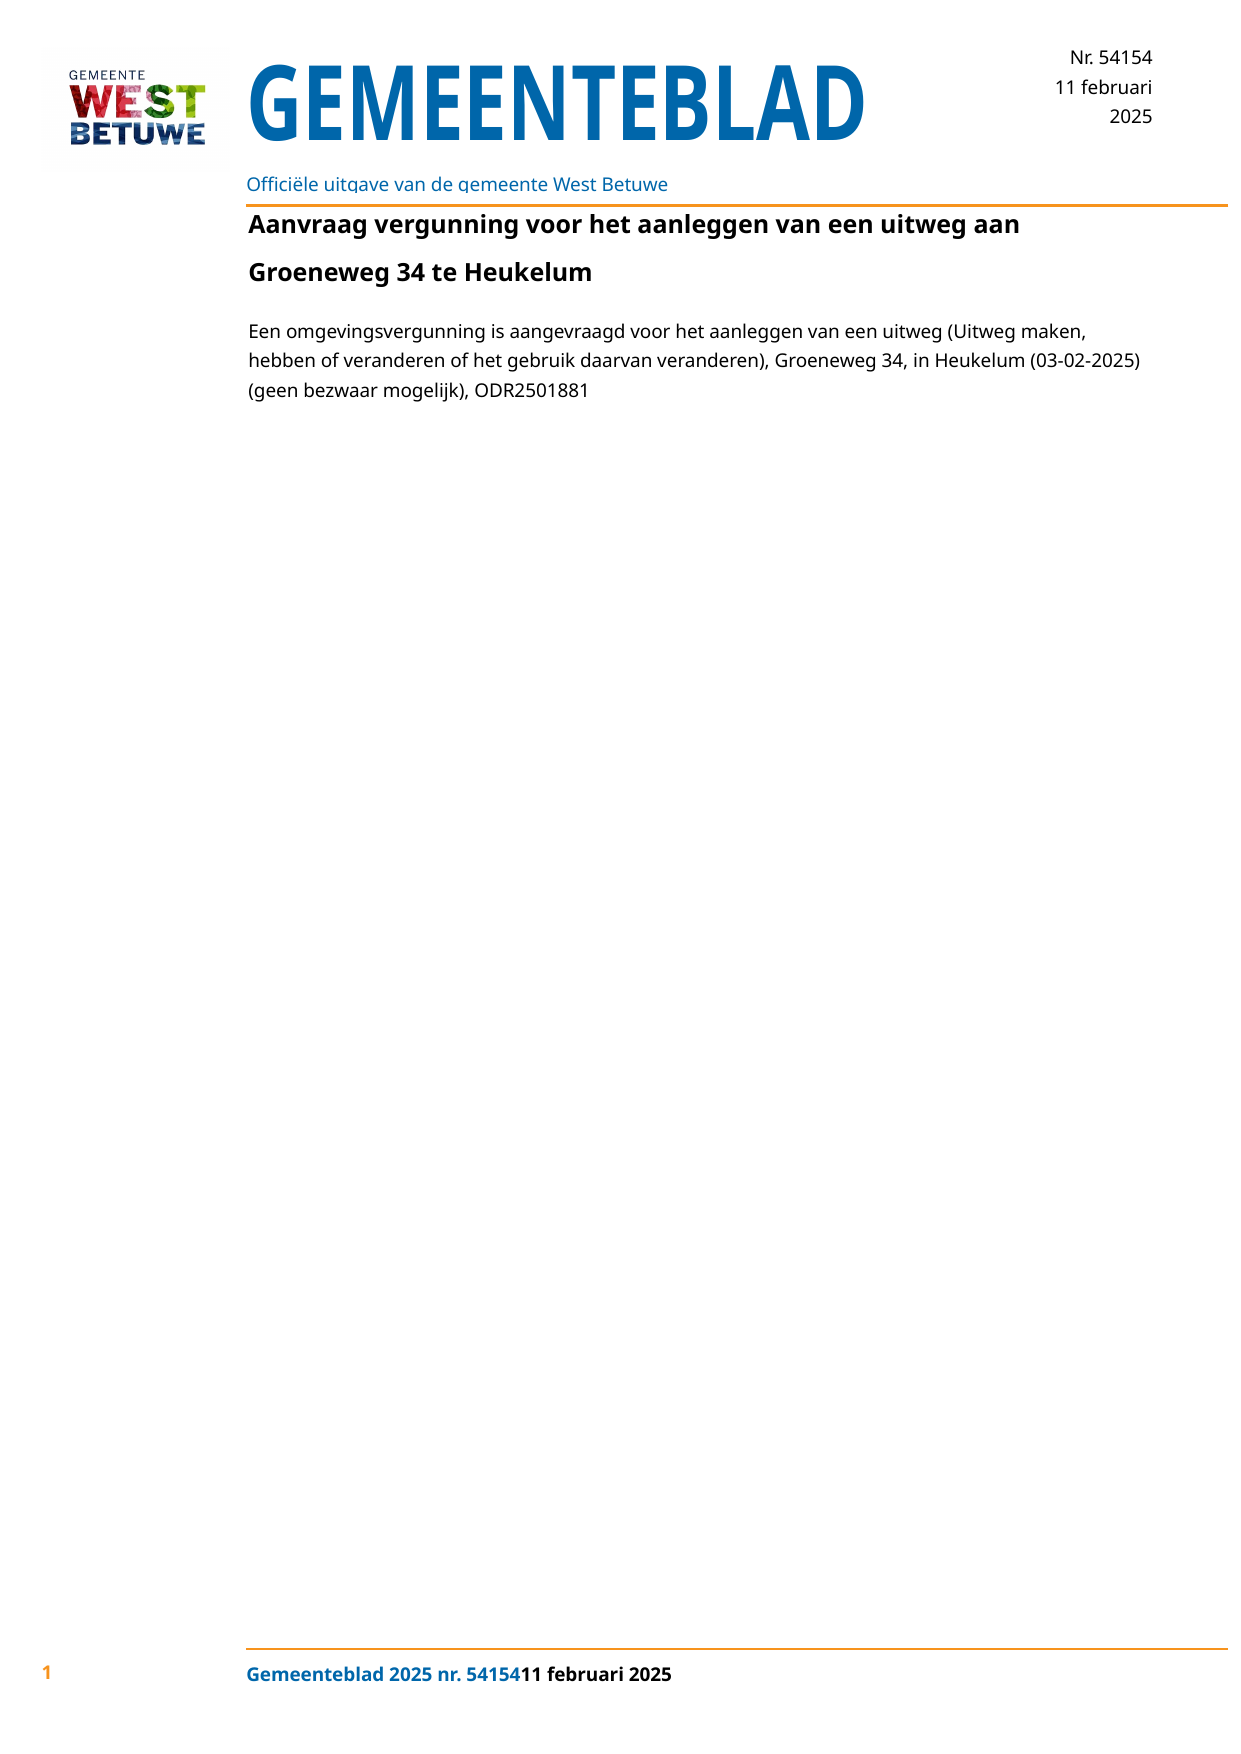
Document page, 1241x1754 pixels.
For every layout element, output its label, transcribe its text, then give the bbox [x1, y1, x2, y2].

text Een omgevingsvergunning is aangevraagd voor het aanleggen van een uitweg (Uitweg maken, hebben of veranderen of het gebruik daarvan veranderen), Groeneweg 34, in Heukelum (03-02-2025) (geen bezwaar mogelijk), ODR2501881 [248, 318, 1152, 403]
text Aanvraag vergunning voor het aanleggen van een uitweg aan Groeneweg 34 te Heukelum [248, 207, 1152, 288]
picture [41, 47, 231, 172]
